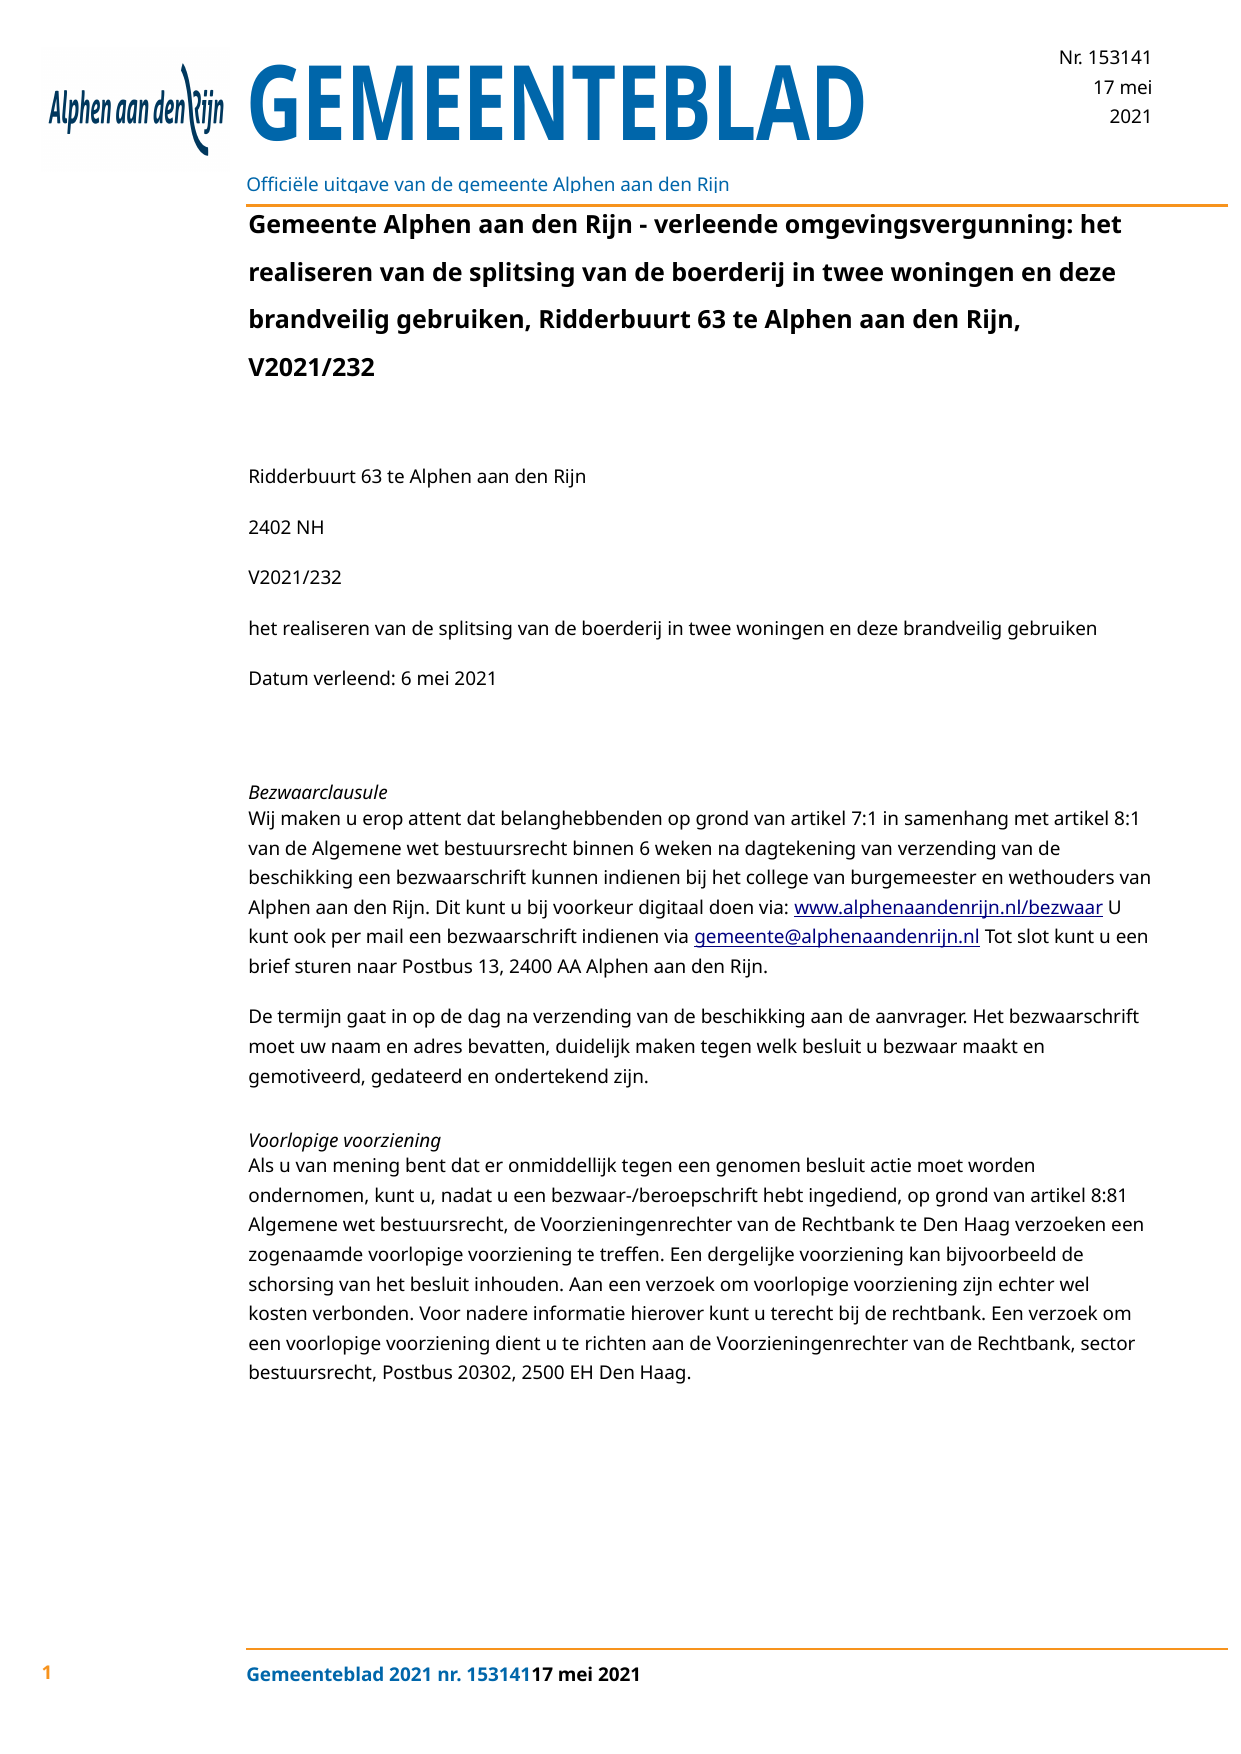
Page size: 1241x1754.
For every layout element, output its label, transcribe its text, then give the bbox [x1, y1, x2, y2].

text 2402 NH [248, 514, 1152, 540]
text het realiseren van de splitsing van de boerderij in twee woningen en deze brandveilig gebruiken [248, 615, 1152, 641]
text V2021/232 [248, 564, 1152, 590]
text Als u van mening bent dat er onmiddellijk tegen een genomen besluit actie moet worden ondernomen, kunt u, nadat u een bezwaar-/beroepschrift hebt ingediend, op grond van artikel 8:81 Algemene wet bestuursrecht, de Voorzieningenrechter van de Rechtbank te Den Haag verzoeken een zogenaamde voorlopige voorziening te treffen. Een dergelijke voorziening kan bijvoorbeeld de schorsing van het besluit inhouden. Aan een verzoek om voorlopige voorziening zijn echter wel kosten verbonden. Voor nadere informatie hierover kunt u terecht bij de rechtbank. Een verzoek om een voorlopige voorziening dient u te richten aan de Voorzieningenrechter van de Rechtbank, sector bestuursrecht, Postbus 20302, 2500 EH Den Haag. [248, 1152, 1152, 1385]
text Voorlopige voorziening [248, 1127, 1152, 1152]
text Gemeente Alphen aan den Rijn - verleende omgevingsvergunning: het realiseren van de splitsing van de boerderij in twee woningen en deze brandveilig gebruiken, Ridderbuurt 63 te Alphen aan den Rijn, V2021/232 [248, 207, 1152, 384]
text Ridderbuurt 63 te Alphen aan den Rijn [248, 463, 1152, 489]
text De termijn gaat in op de dag na verzending van de beschikking aan de aanvrager. Het bezwaarschrift moet uw naam en adres bevatten, duidelijk maken tegen welk besluit u bezwaar maakt en gemotiveerd, gedateerd en ondertekend zijn. [248, 1004, 1152, 1088]
picture [41, 47, 231, 172]
text Bezwaarclausule [248, 779, 1152, 805]
text Datum verleend: 6 mei 2021 [248, 665, 1152, 691]
text Wij maken u erop attent dat belanghebbenden op grond van artikel 7:1 in samenhang met artikel 8:1 van de Algemene wet bestuursrecht binnen 6 weken na dagtekening van verzending van de beschikking een bezwaarschrift kunnen indienen bij het college van burgemeester en wethouders van Alphen aan den Rijn. Dit kunt u bij voorkeur digitaal doen via: www.alphenaandenrijn.nl/bezwaar U kunt ook per mail een bezwaarschrift indienen via gemeente@alphenaandenrijn.nl Tot slot kunt u een brief sturen naar Postbus 13, 2400 AA Alphen aan den Rijn. [248, 805, 1152, 979]
